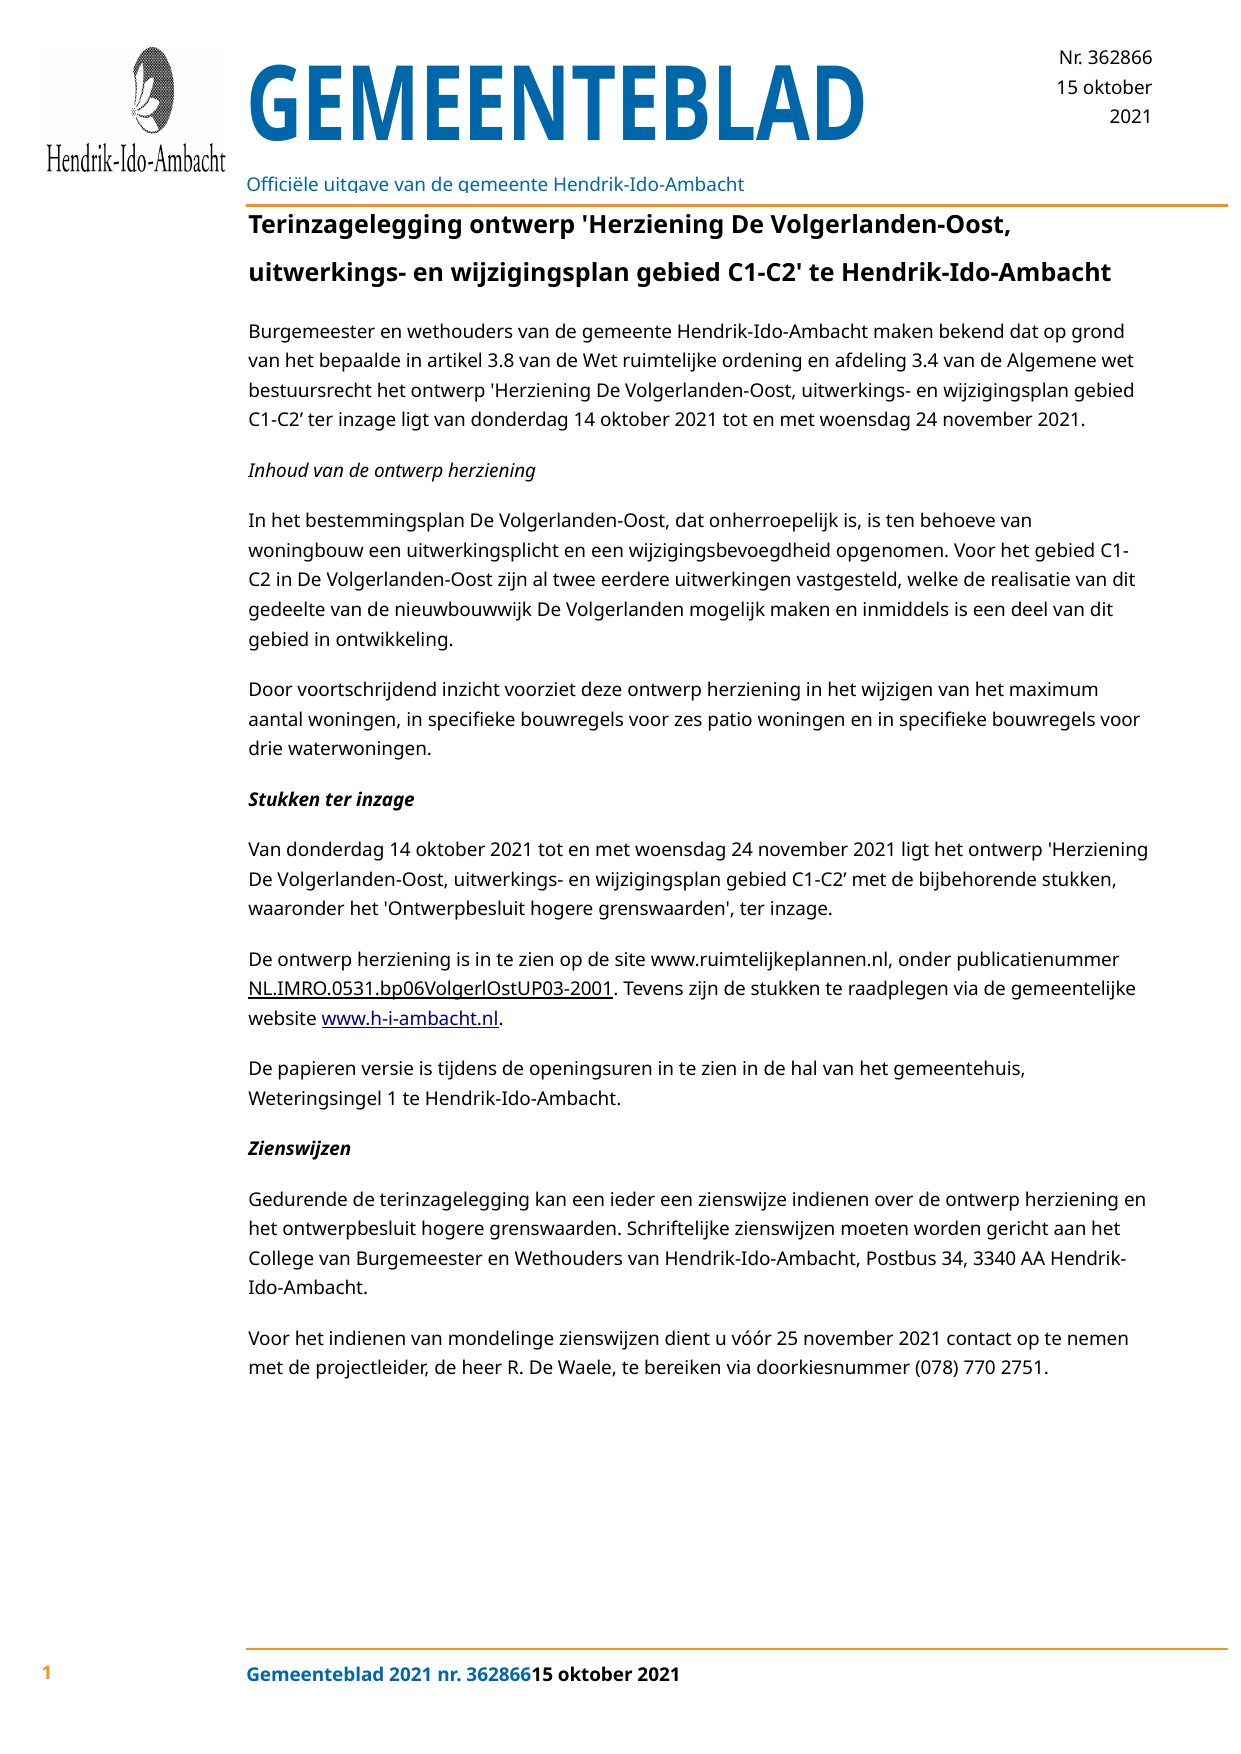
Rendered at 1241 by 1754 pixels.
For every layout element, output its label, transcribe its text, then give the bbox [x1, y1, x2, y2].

text Gedurende de terinzagelegging kan een ieder een zienswijze indienen over de ontwerp herziening en het ontwerpbesluit hogere grenswaarden. Schriftelijke zienswijzen moeten worden gericht aan het College van Burgemeester en Wethouders van Hendrik-Ido-Ambacht, Postbus 34, 3340 AA Hendrik-Ido-Ambacht. [248, 1186, 1152, 1300]
text In het bestemmingsplan De Volgerlanden-Oost, dat onherroepelijk is, is ten behoeve van woningbouw een uitwerkingsplicht en een wijzigingsbevoegdheid opgenomen. Voor het gebied C1-C2 in De Volgerlanden-Oost zijn al twee eerdere uitwerkingen vastgesteld, welke de realisatie van dit gedeelte van de nieuwbouwwijk De Volgerlanden mogelijk maken en inmiddels is een deel van dit gebied in ontwikkeling. [248, 507, 1152, 652]
text Terinzagelegging ontwerp 'Herziening De Volgerlanden-Oost, uitwerkings- en wijzigingsplan gebied C1-C2' te Hendrik-Ido-Ambacht [248, 207, 1152, 288]
text Zienswijzen [248, 1135, 1152, 1161]
text Van donderdag 14 oktober 2021 tot en met woensdag 24 november 2021 ligt het ontwerp 'Herziening De Volgerlanden-Oost, uitwerkings- en wijzigingsplan gebied C1-C2’ met de bijbehorende stukken, waaronder het 'Ontwerpbesluit hogere grenswaarden', ter inzage. [248, 836, 1152, 921]
picture [41, 47, 231, 172]
text Voor het indienen van mondelinge zienswijzen dient u vóór 25 november 2021 contact op te nemen met de projectleider, de heer R. De Waele, te bereiken via doorkiesnummer (078) 770 2751. [248, 1325, 1152, 1380]
text De papieren versie is tijdens de openingsuren in te zien in de hal van het gemeentehuis, Weteringsingel 1 te Hendrik-Ido-Ambacht. [248, 1055, 1152, 1111]
text Burgemeester en wethouders van de gemeente Hendrik-Ido-Ambacht maken bekend dat op grond van het bepaalde in artikel 3.8 van de Wet ruimtelijke ordening en afdeling 3.4 van de Algemene wet bestuursrecht het ontwerp 'Herziening De Volgerlanden-Oost, uitwerkings- en wijzigingsplan gebied C1-C2’ ter inzage ligt van donderdag 14 oktober 2021 tot en met woensdag 24 november 2021. [248, 318, 1152, 432]
text Inhoud van de ontwerp herziening [248, 457, 1152, 483]
text Door voortschrijdend inzicht voorziet deze ontwerp herziening in het wijzigen van het maximum aantal woningen, in specifieke bouwregels voor zes patio woningen en in specifieke bouwregels voor drie waterwoningen. [248, 676, 1152, 761]
text Stukken ter inzage [248, 786, 1152, 812]
text De ontwerp herziening is in te zien op de site www.ruimtelijkeplannen.nl, onder publicatienummer NL.IMRO.0531.bp06VolgerlOstUP03-2001. Tevens zijn de stukken te raadplegen via de gemeentelijke website www.h-i-ambacht.nl. [248, 946, 1152, 1031]
